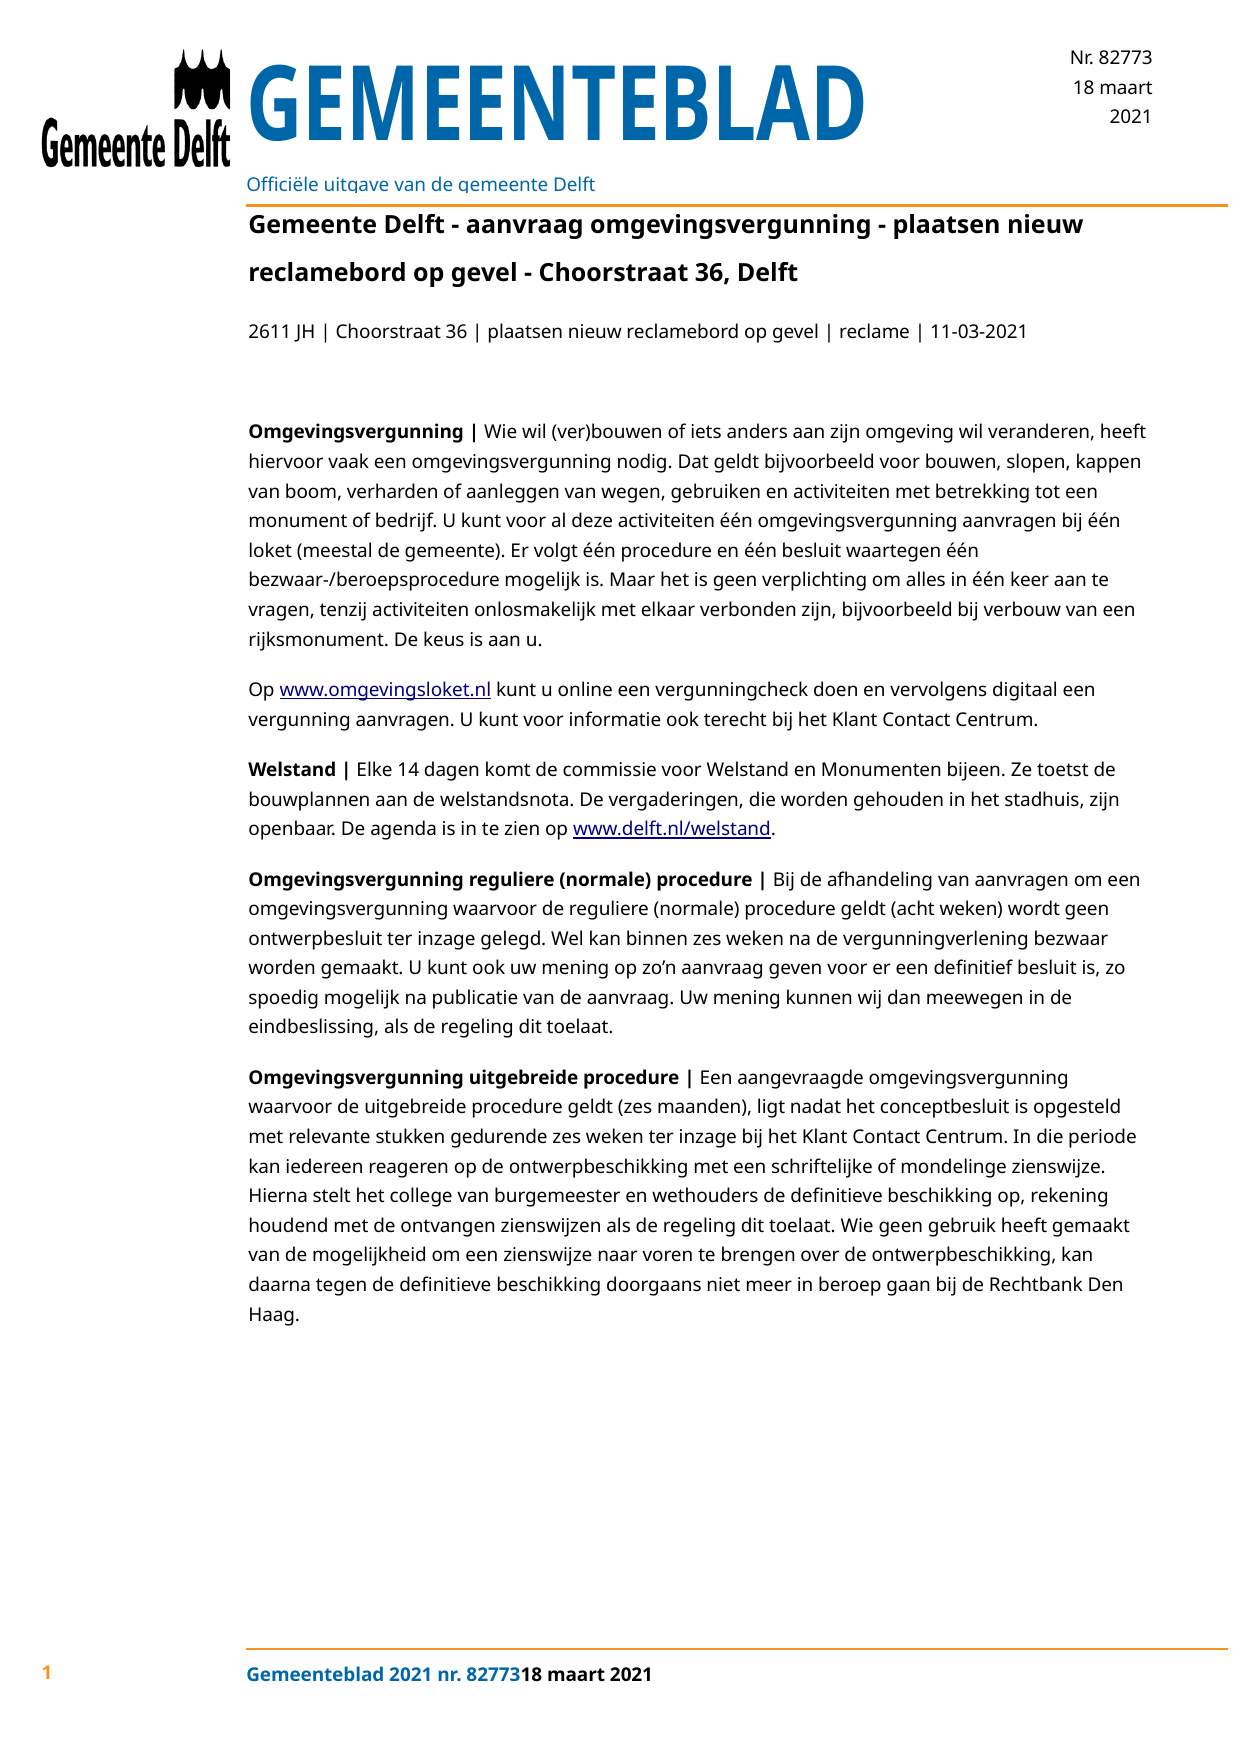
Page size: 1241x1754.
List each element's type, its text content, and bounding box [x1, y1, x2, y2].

text Op www.omgevingsloket.nl kunt u online een vergunningcheck doen en vervolgens digitaal een vergunning aanvragen. U kunt voor informatie ook terecht bij het Klant Contact Centrum. [248, 676, 1152, 732]
text Omgevingsvergunning | Wie wil (ver)bouwen of iets anders aan zijn omgeving wil veranderen, heeft hiervoor vaak een omgevingsvergunning nodig. Dat geldt bijvoorbeeld voor bouwen, slopen, kappen van boom, verharden of aanleggen van wegen, gebruiken en activiteiten met betrekking tot een monument of bedrijf. U kunt voor al deze activiteiten één omgevingsvergunning aanvragen bij één loket (meestal de gemeente). Er volgt één procedure en één besluit waartegen één bezwaar-/beroepsprocedure mogelijk is. Maar het is geen verplichting om alles in één keer aan te vragen, tenzij activiteiten onlosmakelijk met elkaar verbonden zijn, bijvoorbeeld bij verbouw van een rijksmonument. De keus is aan u. [248, 419, 1152, 652]
text Omgevingsvergunning uitgebreide procedure | Een aangevraagde omgevingsvergunning waarvoor de uitgebreide procedure geldt (zes maanden), ligt nadat het conceptbesluit is opgesteld met relevante stukken gedurende zes weken ter inzage bij het Klant Contact Centrum. In die periode kan iedereen reageren op de ontwerpbeschikking met een schriftelijke of mondelinge zienswijze. Hierna stelt het college van burgemeester en wethouders de definitieve beschikking op, rekening houdend met de ontvangen zienswijzen als de regeling dit toelaat. Wie geen gebruik heeft gemaakt van de mogelijkheid om een zienswijze naar voren te brengen over de ontwerpbeschikking, kan daarna tegen de definitieve beschikking doorgaans niet meer in beroep gaan bij de Rechtbank Den Haag. [248, 1064, 1152, 1327]
text Welstand | Elke 14 dagen komt de commissie voor Welstand en Monumenten bijeen. Ze toetst de bouwplannen aan de welstandsnota. De vergaderingen, die worden gehouden in het stadhuis, zijn openbaar. De agenda is in te zien op www.delft.nl/welstand. [248, 756, 1152, 841]
picture [41, 47, 231, 172]
text Gemeente Delft - aanvraag omgevingsvergunning - plaatsen nieuw reclamebord op gevel - Choorstraat 36, Delft [248, 207, 1152, 288]
text Omgevingsvergunning reguliere (normale) procedure | Bij de afhandeling van aanvragen om een omgevingsvergunning waarvoor de reguliere (normale) procedure geldt (acht weken) wordt geen ontwerpbesluit ter inzage gelegd. Wel kan binnen zes weken na de vergunningverlening bezwaar worden gemaakt. U kunt ook uw mening op zo’n aanvraag geven voor er een definitief besluit is, zo spoedig mogelijk na publicatie van de aanvraag. Uw mening kunnen wij dan meewegen in de eindbeslissing, als de regeling dit toelaat. [248, 866, 1152, 1039]
text 2611 JH | Choorstraat 36 | plaatsen nieuw reclamebord op gevel | reclame | 11-03-2021 [248, 318, 1152, 344]
